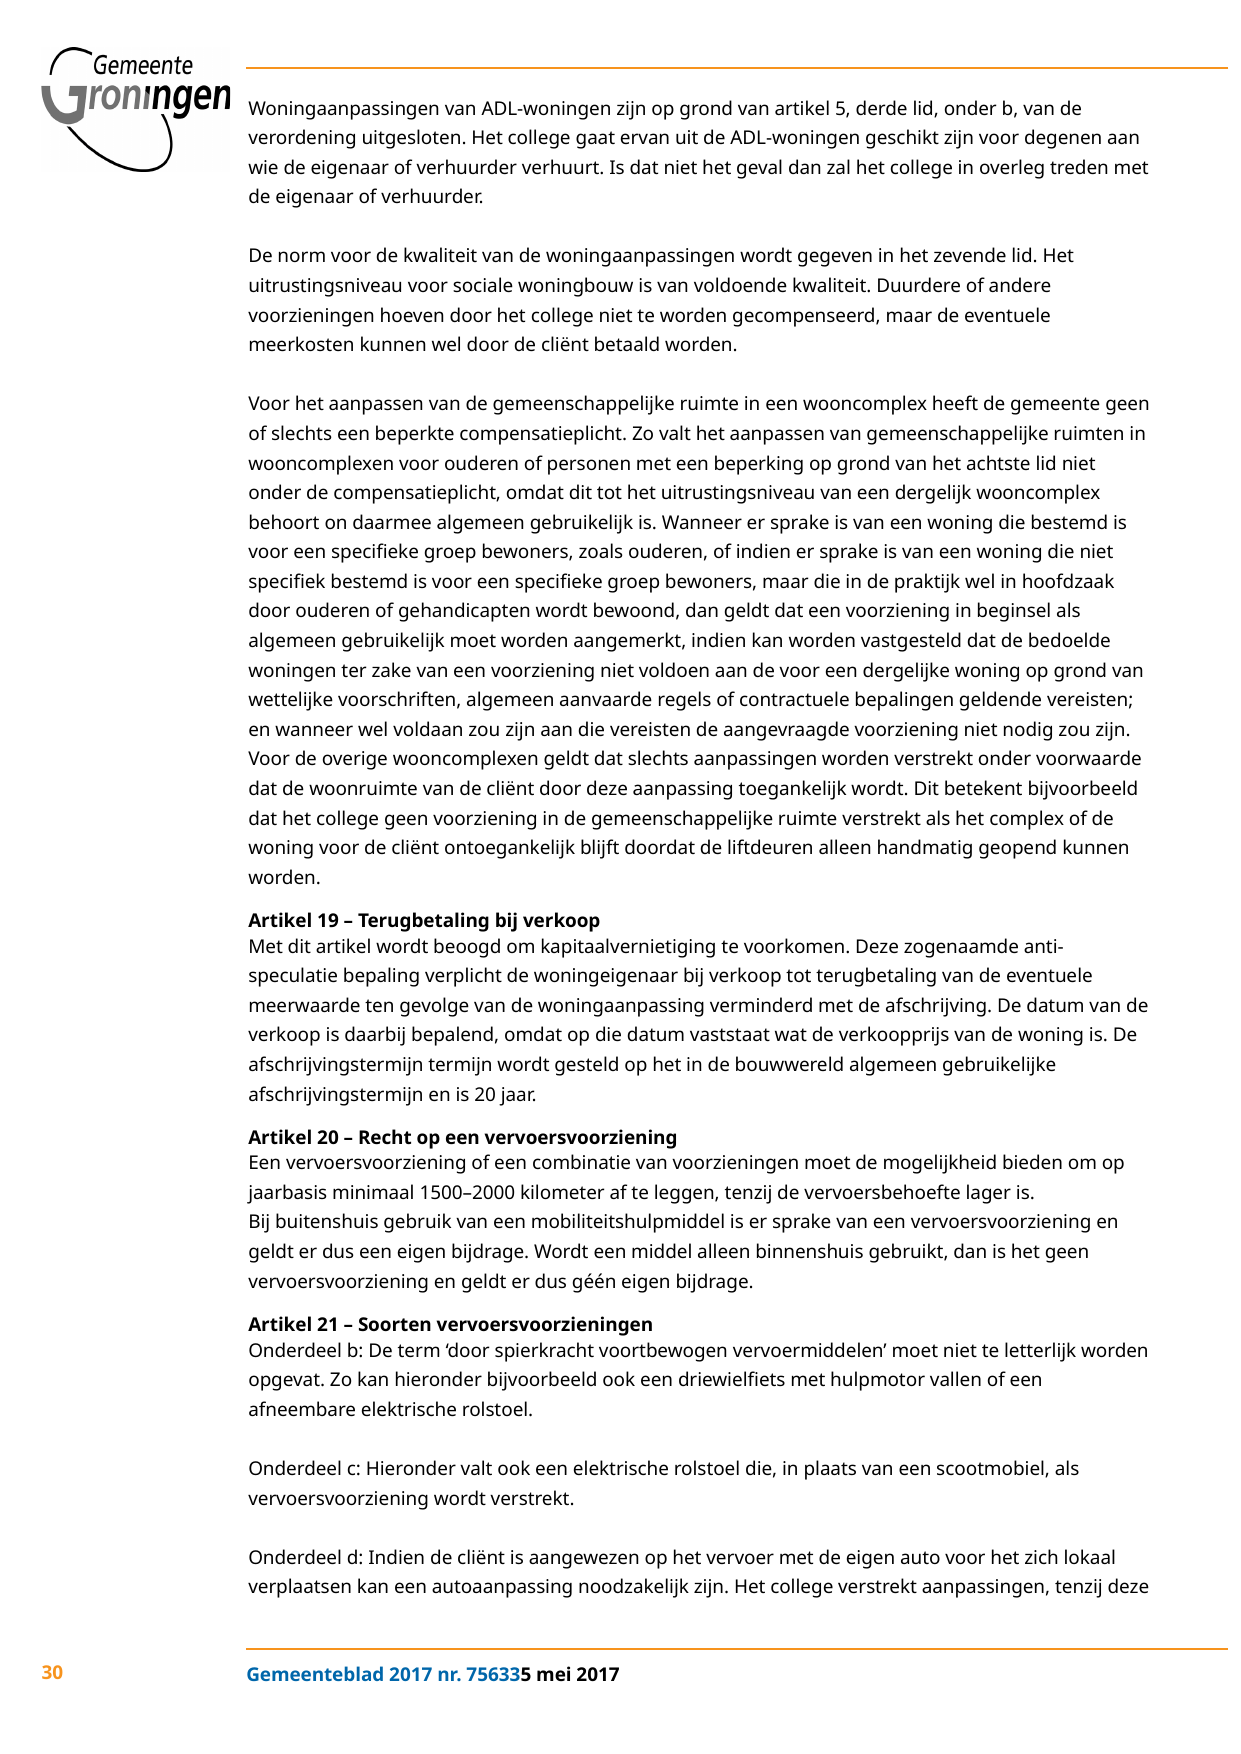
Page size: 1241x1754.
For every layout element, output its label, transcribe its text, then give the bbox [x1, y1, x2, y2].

text Woningaanpassingen van ADL-woningen zijn op grond van artikel 5, derde lid, onder b, van de verordening uitgesloten. Het college gaat ervan uit de ADL-woningen geschikt zijn voor degenen aan wie de eigenaar of verhuurder verhuurt. Is dat niet het geval dan zal het college in overleg treden met de eigenaar of verhuurder. [248, 95, 1152, 209]
text Voor het aanpassen van de gemeenschappelijke ruimte in een wooncomplex heeft de gemeente geen of slechts een beperkte compensatieplicht. Zo valt het aanpassen van gemeenschappelijke ruimten in wooncomplexen voor ouderen of personen met een beperking op grond van het achtste lid niet onder de compensatieplicht, omdat dit tot het uitrustingsniveau van een dergelijk wooncomplex behoort on daarmee algemeen gebruikelijk is. Wanneer er sprake is van een woning die bestemd is voor een specifieke groep bewoners, zoals ouderen, of indien er sprake is van een woning die niet specifiek bestemd is voor een specifieke groep bewoners, maar die in de praktijk wel in hoofdzaak door ouderen of gehandicapten wordt bewoond, dan geldt dat een voorziening in beginsel als algemeen gebruikelijk moet worden aangemerkt, indien kan worden vastgesteld dat de bedoelde woningen ter zake van een voorziening niet voldoen aan de voor een dergelijke woning op grond van wettelijke voorschriften, algemeen aanvaarde regels of contractuele bepalingen geldende vereisten; en wanneer wel voldaan zou zijn aan die vereisten de aangevraagde voorziening niet nodig zou zijn. Voor de overige wooncomplexen geldt dat slechts aanpassingen worden verstrekt onder voorwaarde dat de woonruimte van de cliënt door deze aanpassing toegankelijk wordt. Dit betekent bijvoorbeeld dat het college geen voorziening in de gemeenschappelijke ruimte verstrekt als het complex of de woning voor de cliënt ontoegankelijk blijft doordat de liftdeuren alleen handmatig geopend kunnen worden. [248, 391, 1152, 890]
text De norm voor de kwaliteit van de woningaanpassingen wordt gegeven in het zevende lid. Het uitrustingsniveau voor sociale woningbouw is van voldoende kwaliteit. Duurdere of andere voorzieningen hoeven door het college niet te worden gecompenseerd, maar de eventuele meerkosten kunnen wel door de cliënt betaald worden. [248, 243, 1152, 357]
text Artikel 20 – Recht op een vervoersvoorziening [248, 1124, 1152, 1149]
text Onderdeel b: De term ‘door spierkracht voortbewogen vervoermiddelen’ moet niet te letterlijk worden opgevat. Zo kan hieronder bijvoorbeeld ook een driewielfiets met hulpmotor vallen of een afneembare elektrische rolstoel. [248, 1337, 1152, 1422]
text Met dit artikel wordt beoogd om kapitaalvernietiging te voorkomen. Deze zogenaamde anti-speculatie bepaling verplicht de woningeigenaar bij verkoop tot terugbetaling van de eventuele meerwaarde ten gevolge van de woningaanpassing verminderd met de afschrijving. De datum van de verkoop is daarbij bepalend, omdat op die datum vaststaat wat de verkoopprijs van de woning is. De afschrijvingstermijn termijn wordt gesteld op het in de bouwwereld algemeen gebruikelijke afschrijvingstermijn en is 20 jaar. [248, 933, 1152, 1106]
text Onderdeel d: Indien de cliënt is aangewezen op het vervoer met de eigen auto voor het zich lokaal verplaatsen kan een autoaanpassing noodzakelijk zijn. Het college verstrekt aanpassingen, tenzij deze [248, 1544, 1152, 1599]
text Bij buitenshuis gebruik van een mobiliteitshulpmiddel is er sprake van een vervoersvoorziening en geldt er dus een eigen bijdrage. Wordt een middel alleen binnenshuis gebruikt, dan is het geen vervoersvoorziening en geldt er dus géén eigen bijdrage. [248, 1209, 1152, 1294]
text Artikel 21 – Soorten vervoersvoorzieningen [248, 1311, 1152, 1337]
text Onderdeel c: Hieronder valt ook een elektrische rolstoel die, in plaats van een scootmobiel, als vervoersvoorziening wordt verstrekt. [248, 1455, 1152, 1510]
text Artikel 19 – Terugbetaling bij verkoop [248, 907, 1152, 933]
text Een vervoersvoorziening of een combinatie van voorzieningen moet de mogelijkheid bieden om op jaarbasis minimaal 1500–2000 kilometer af te leggen, tenzij de vervoersbehoefte lager is. [248, 1149, 1152, 1205]
picture [41, 47, 231, 172]
